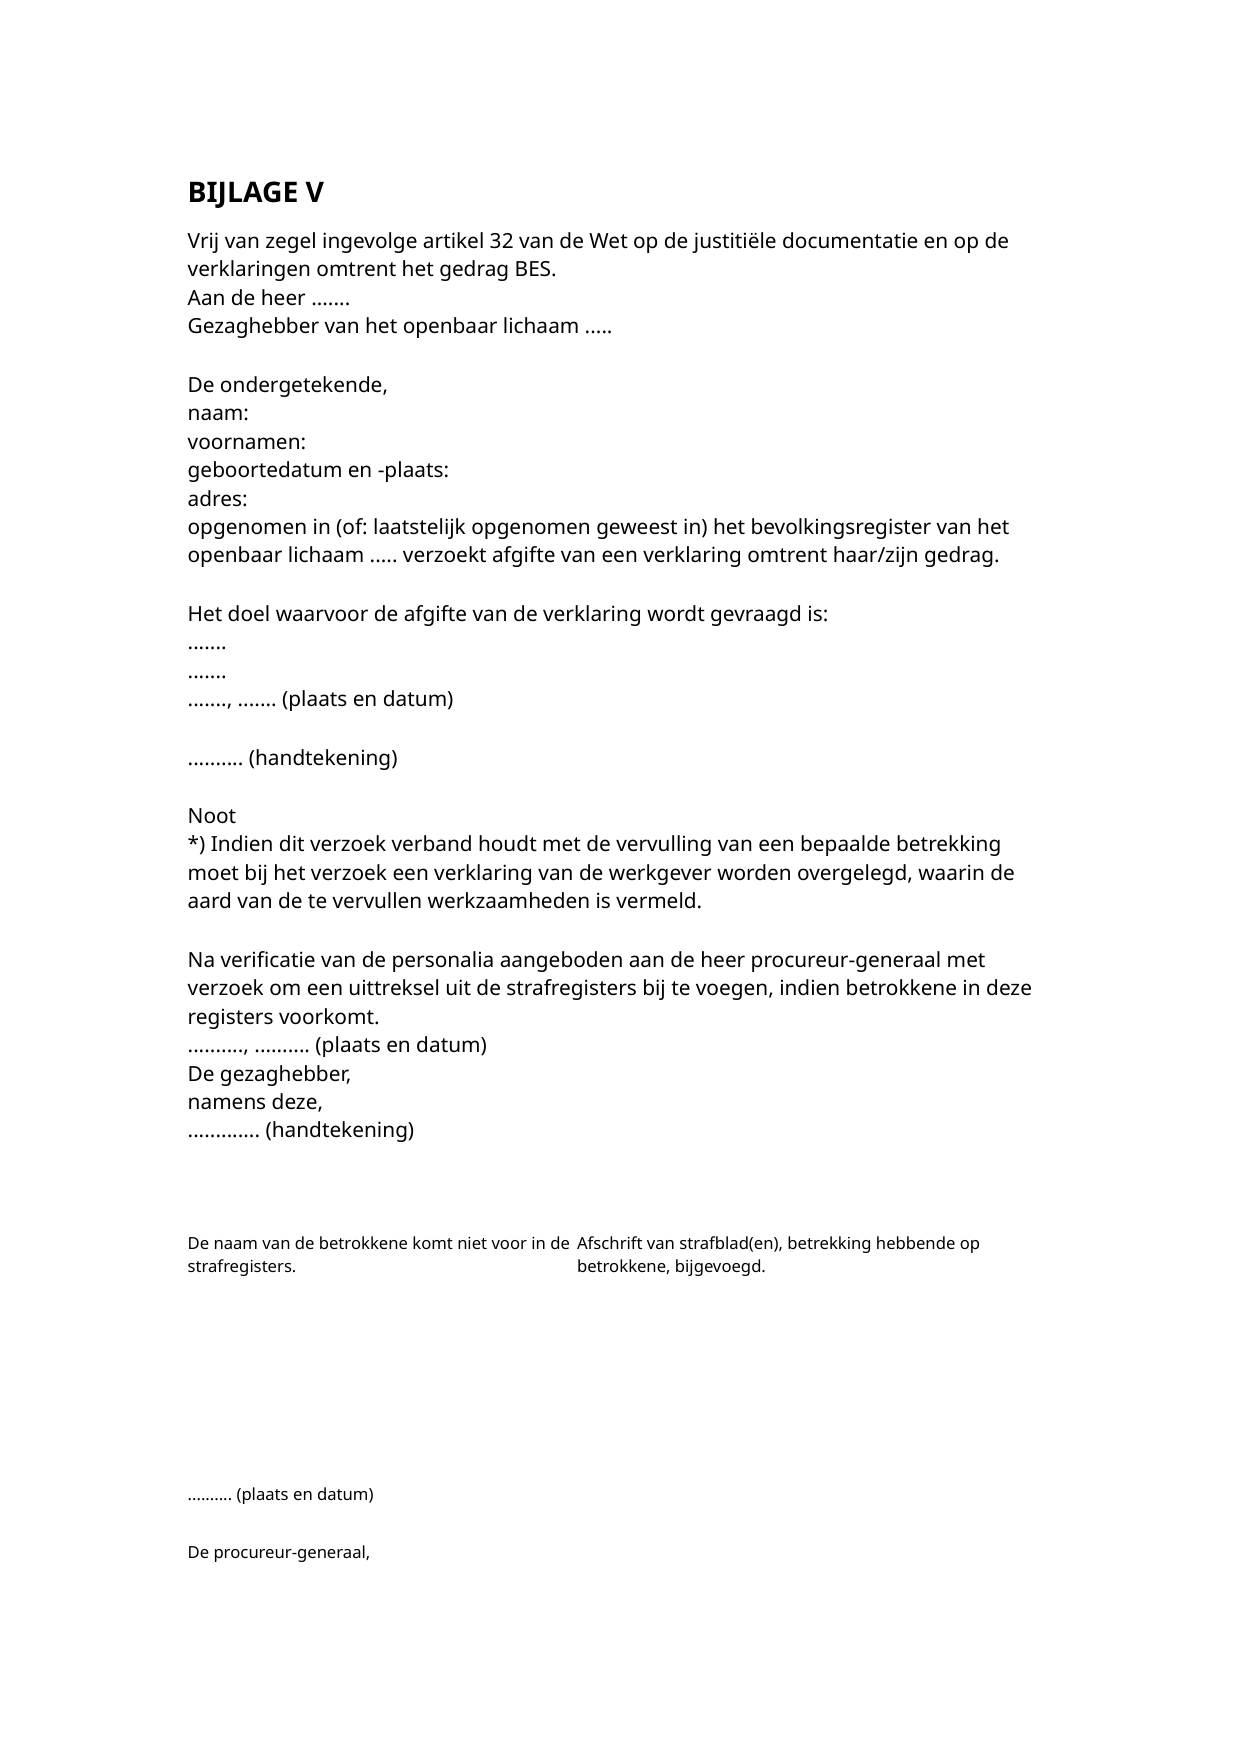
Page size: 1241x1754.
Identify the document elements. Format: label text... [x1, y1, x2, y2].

text Het doel waarvoor de afgifte van de verklaring wordt gevraagd is: [187, 599, 1053, 627]
text Gezaghebber van het openbaar lichaam ..... [187, 311, 1053, 340]
text ............. (handtekening) [187, 1116, 1053, 1144]
text namens deze, [187, 1087, 1053, 1116]
text opgenomen in (of: laatstelijk opgenomen geweest in) het bevolkingsregister van het openbaar lichaam ..... verzoekt afgifte van een verklaring omtrent haar/zijn gedrag. [187, 512, 1053, 569]
table_header Afschrift van strafblad(en), betrekking hebbende op betrokkene, bijgevoegd. [577, 1232, 1053, 1307]
text Noot [187, 801, 1053, 829]
text .........., .......... (plaats en datum) [187, 1030, 1053, 1059]
table_header [577, 1424, 1053, 1482]
text Aan de heer ....... [187, 283, 1053, 311]
text geboortedatum en -plaats: [187, 455, 1053, 484]
text De gezaghebber, [187, 1059, 1053, 1087]
text voornamen: [187, 427, 1053, 455]
subtitle BIJLAGE V [187, 172, 1053, 211]
table_cell [577, 1482, 1053, 1541]
text ....... [187, 656, 1053, 684]
text *) Indien dit verzoek verband houdt met de vervulling van een bepaalde betrekking moet bij het verzoek een verklaring van de werkgever worden overgelegd, waarin de aard van de te vervullen werkzaamheden is vermeld. [187, 829, 1053, 915]
text Vrij van zegel ingevolge artikel 32 van de Wet op de justitiële documentatie en op de verklaringen omtrent het gedrag BES. [187, 226, 1053, 283]
text De ondergetekende, [187, 370, 1053, 398]
table_header De naam van de betrokkene komt niet voor in de strafregisters. [188, 1232, 577, 1307]
text .......... (handtekening) [187, 743, 1053, 771]
text adres: [187, 484, 1053, 512]
table_cell .......... (plaats en datum) [188, 1482, 577, 1541]
text ......., ....... (plaats en datum) [187, 684, 1053, 713]
text naam: [187, 398, 1053, 427]
text ....... [187, 627, 1053, 656]
text Na verificatie van de personalia aangeboden aan de heer procureur-generaal met verzoek om een uittreksel uit de strafregisters bij te voegen, indien betrokkene in deze registers voorkomt. [187, 945, 1053, 1030]
table_cell [577, 1541, 1053, 1599]
table_header [188, 1424, 577, 1482]
table_cell De procureur-generaal, [188, 1541, 577, 1599]
